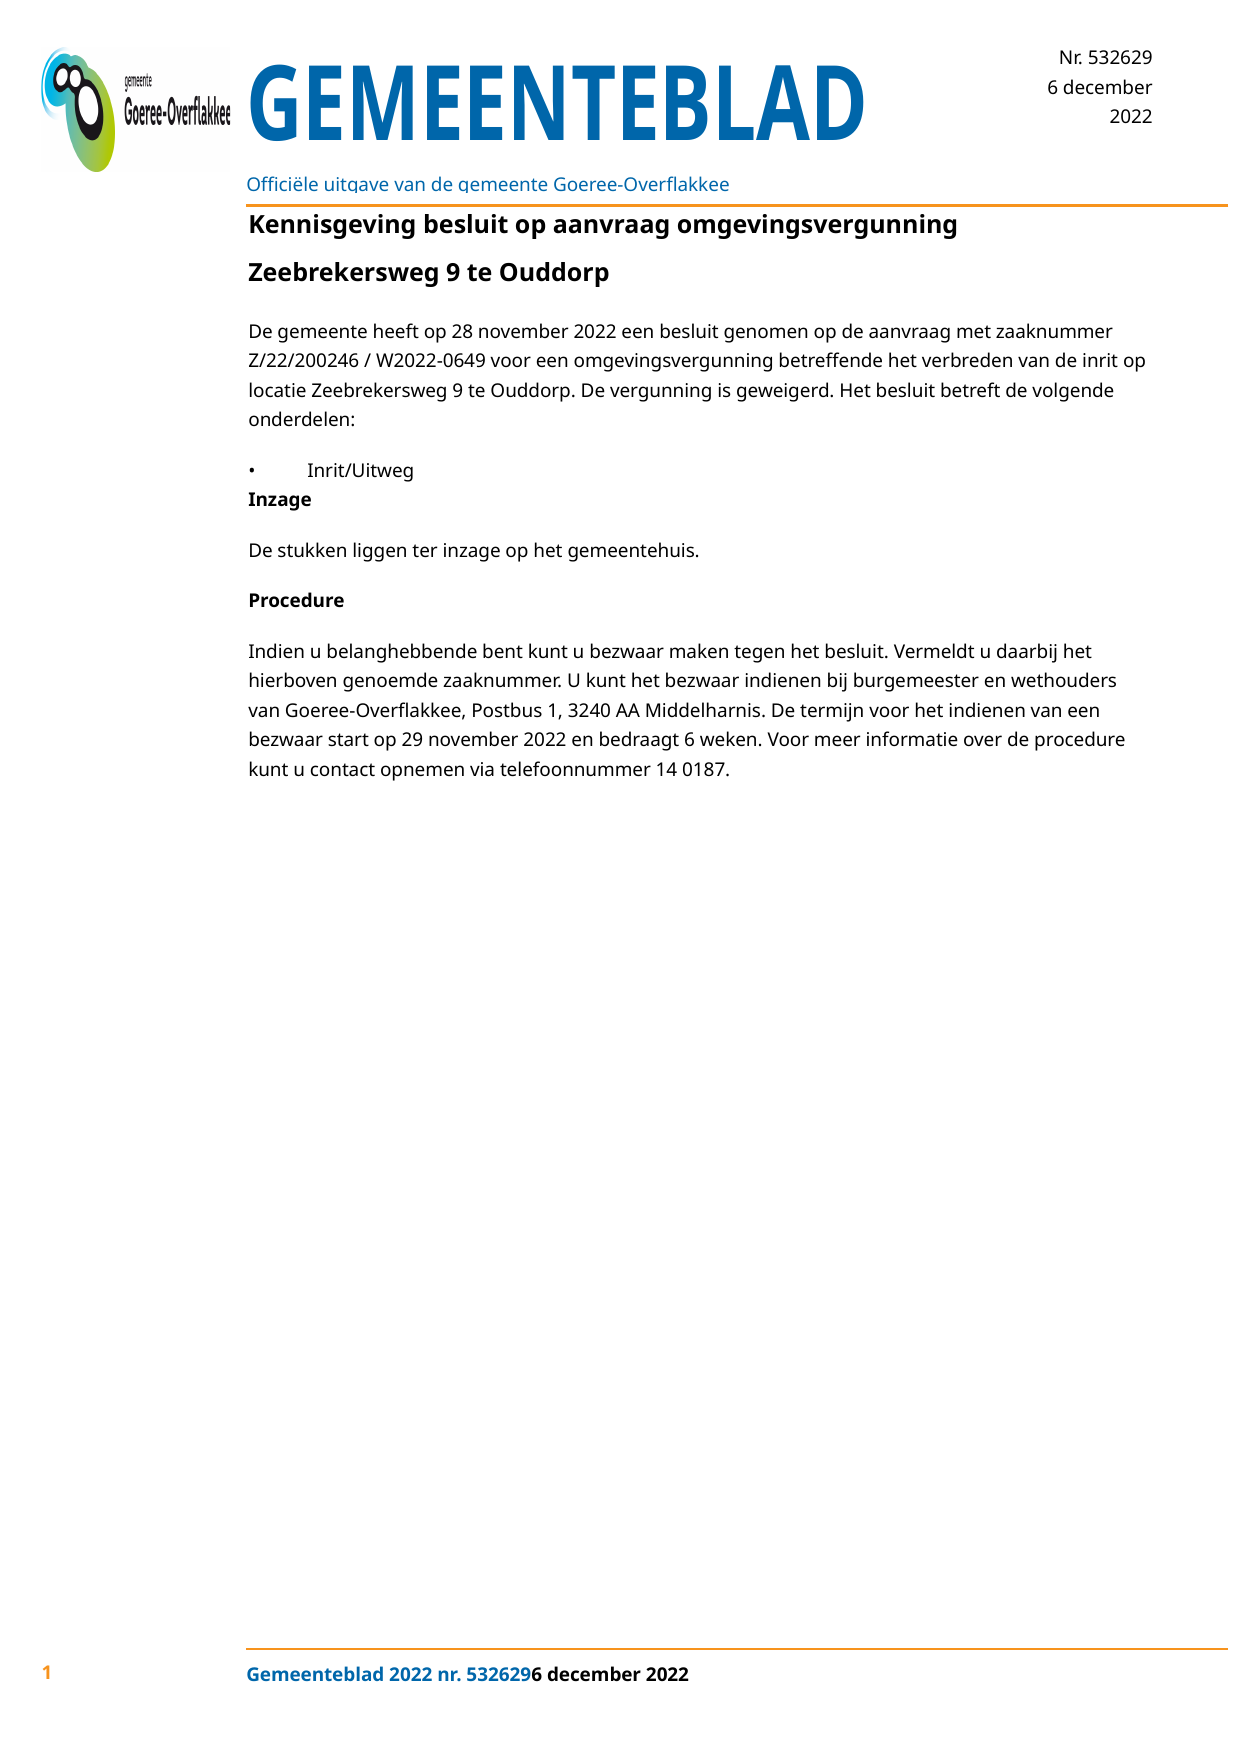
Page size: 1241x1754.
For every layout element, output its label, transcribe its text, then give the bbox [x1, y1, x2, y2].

text Procedure [248, 587, 1152, 613]
text Inzage [248, 487, 1152, 512]
picture [41, 47, 231, 172]
text Kennisgeving besluit op aanvraag omgevingsvergunning Zeebrekersweg 9 te Ouddorp [248, 207, 1152, 288]
list Inrit/Uitweg [248, 457, 1152, 483]
text De gemeente heeft op 28 november 2022 een besluit genomen op de aanvraag met zaaknummer Z/22/200246 / W2022-0649 voor een omgevingsvergunning betreffende het verbreden van de inrit op locatie Zeebrekersweg 9 te Ouddorp. De vergunning is geweigerd. Het besluit betreft de volgende onderdelen: [248, 318, 1152, 432]
text Indien u belanghebbende bent kunt u bezwaar maken tegen het besluit. Vermeldt u daarbij het hierboven genoemde zaaknummer. U kunt het bezwaar indienen bij burgemeester en wethouders van Goeree-Overflakkee, Postbus 1, 3240 AA Middelharnis. De termijn voor het indienen van een bezwaar start op 29 november 2022 en bedraagt 6 weken. Voor meer informatie over de procedure kunt u contact opnemen via telefoonnummer 14 0187. [248, 638, 1152, 782]
text De stukken liggen ter inzage op het gemeentehuis. [248, 537, 1152, 563]
